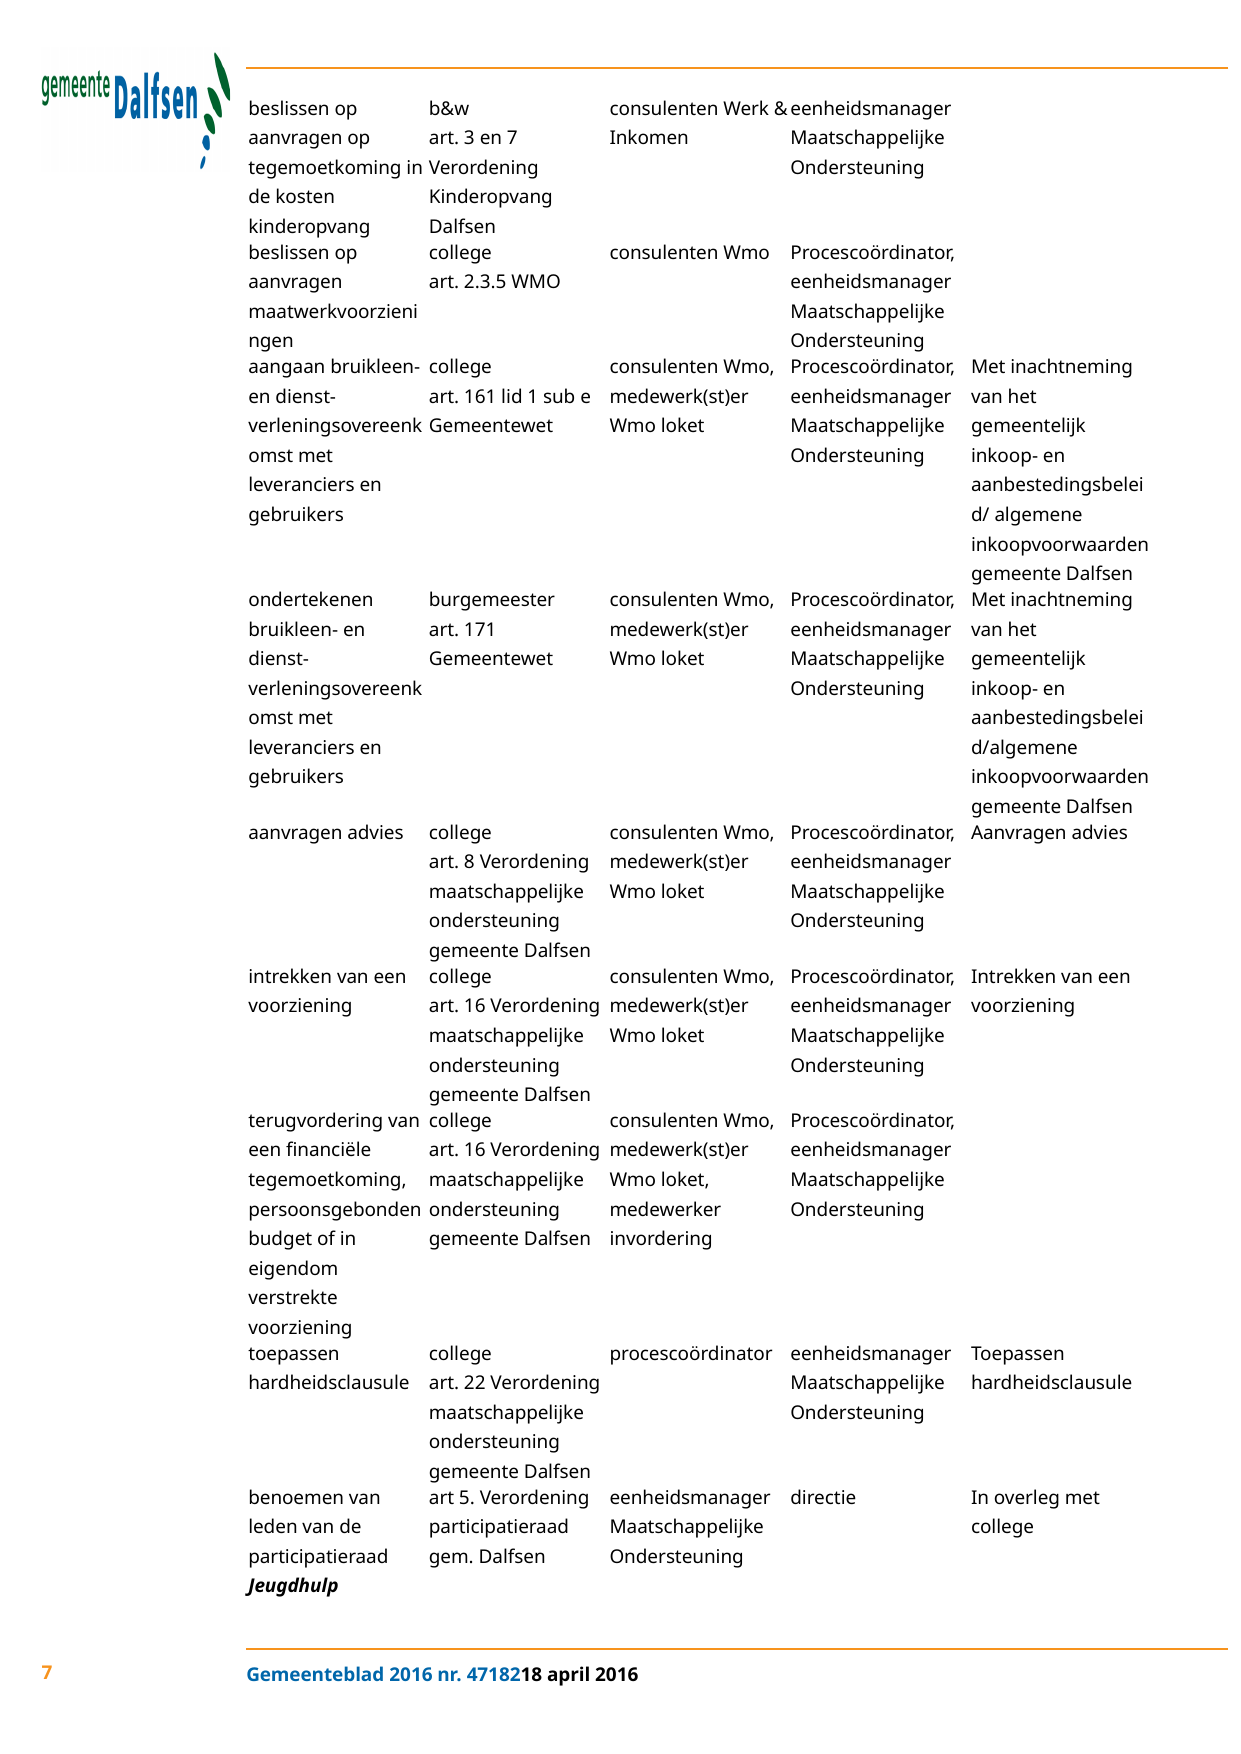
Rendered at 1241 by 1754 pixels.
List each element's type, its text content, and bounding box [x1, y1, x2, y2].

table_cell burgemeester art. 171 Gemeentewet [429, 586, 609, 819]
table_cell consulenten Wmo, medewerk(st)er Wmo loket [609, 586, 790, 819]
table_cell beslissen op aanvragen op tegemoetkoming in de kosten kinderopvang [248, 95, 429, 239]
table_cell In overleg met college [971, 1484, 1152, 1569]
table_cell directie [790, 1484, 971, 1569]
table_cell [971, 1107, 1152, 1340]
table_cell terugvordering van een financiële tegemoetkoming, persoonsgebonden budget of in eigendom verstrekte voorziening [248, 1107, 429, 1340]
table_cell college art. 2.3.5 WMO [429, 239, 609, 353]
table_cell Procescoördinator, eenheidsmanager Maatschappelijke Ondersteuning [790, 239, 971, 353]
table_cell consulenten Wmo, medewerk(st)er Wmo loket [609, 963, 790, 1107]
table_cell beslissen op aanvragen maatwerkvoorzieningen [248, 239, 429, 353]
table_cell toepassen hardheidsclausule [248, 1340, 429, 1484]
picture [41, 47, 231, 172]
table_cell Procescoördinator, eenheidsmanager Maatschappelijke Ondersteuning [790, 819, 971, 963]
text Jeugdhulp [248, 1572, 1152, 1598]
table_cell consulenten Wmo, medewerk(st)er Wmo loket, medewerker invordering [609, 1107, 790, 1340]
table_cell college art. 161 lid 1 sub e Gemeentewet [429, 353, 609, 586]
table_cell consulenten Wmo, medewerk(st)er Wmo loket [609, 353, 790, 586]
table_cell Toepassen hardheidsclausule [971, 1340, 1152, 1484]
table_cell Aanvragen advies [971, 819, 1152, 963]
table_cell benoemen van leden van de participatieraad [248, 1484, 429, 1569]
table_cell consulenten Wmo, medewerk(st)er Wmo loket [609, 819, 790, 963]
table_cell consulenten Wmo [609, 239, 790, 353]
table_cell Procescoördinator, eenheidsmanager Maatschappelijke Ondersteuning [790, 586, 971, 819]
table_cell eenheidsmanager Maatschappelijke Ondersteuning [790, 95, 971, 239]
table_cell art 5. Verordening participatieraad gem. Dalfsen [429, 1484, 609, 1569]
table_cell college art. 8 Verordening maatschappelijke ondersteuning gemeente Dalfsen [429, 819, 609, 963]
table_cell eenheidsmanager Maatschappelijke Ondersteuning [790, 1340, 971, 1484]
table_cell college art. 22 Verordening maatschappelijke ondersteuning gemeente Dalfsen [429, 1340, 609, 1484]
table_cell intrekken van een voorziening [248, 963, 429, 1107]
table_cell eenheidsmanager Maatschappelijke Ondersteuning [609, 1484, 790, 1569]
table_cell Met inachtneming van het gemeentelijk inkoop- en aanbestedingsbeleid/algemene inkoopvoorwaarden gemeente Dalfsen [971, 586, 1152, 819]
table_cell college art. 16 Verordening maatschappelijke ondersteuning gemeente Dalfsen [429, 963, 609, 1107]
table_cell consulenten Werk & Inkomen [609, 95, 790, 239]
table_cell ondertekenen bruikleen- en dienst-verleningsovereenkomst met leveranciers en gebruikers [248, 586, 429, 819]
table_cell Intrekken van een voorziening [971, 963, 1152, 1107]
table_cell procescoördinator [609, 1340, 790, 1484]
table_cell b&w art. 3 en 7 Verordening Kinderopvang Dalfsen [429, 95, 609, 239]
table_cell aangaan bruikleen- en dienst-verleningsovereenkomst met leveranciers en gebruikers [248, 353, 429, 586]
table_cell [971, 239, 1152, 353]
table_cell Met inachtneming van het gemeentelijk inkoop- en aanbestedingsbeleid/ algemene inkoopvoorwaarden gemeente Dalfsen [971, 353, 1152, 586]
table_cell Procescoördinator, eenheidsmanager Maatschappelijke Ondersteuning [790, 963, 971, 1107]
table_cell Procescoördinator, eenheidsmanager Maatschappelijke Ondersteuning [790, 1107, 971, 1340]
table_cell college art. 16 Verordening maatschappelijke ondersteuning gemeente Dalfsen [429, 1107, 609, 1340]
table_cell aanvragen advies [248, 819, 429, 963]
table_cell [971, 95, 1152, 239]
table_cell Procescoördinator, eenheidsmanager Maatschappelijke Ondersteuning [790, 353, 971, 586]
